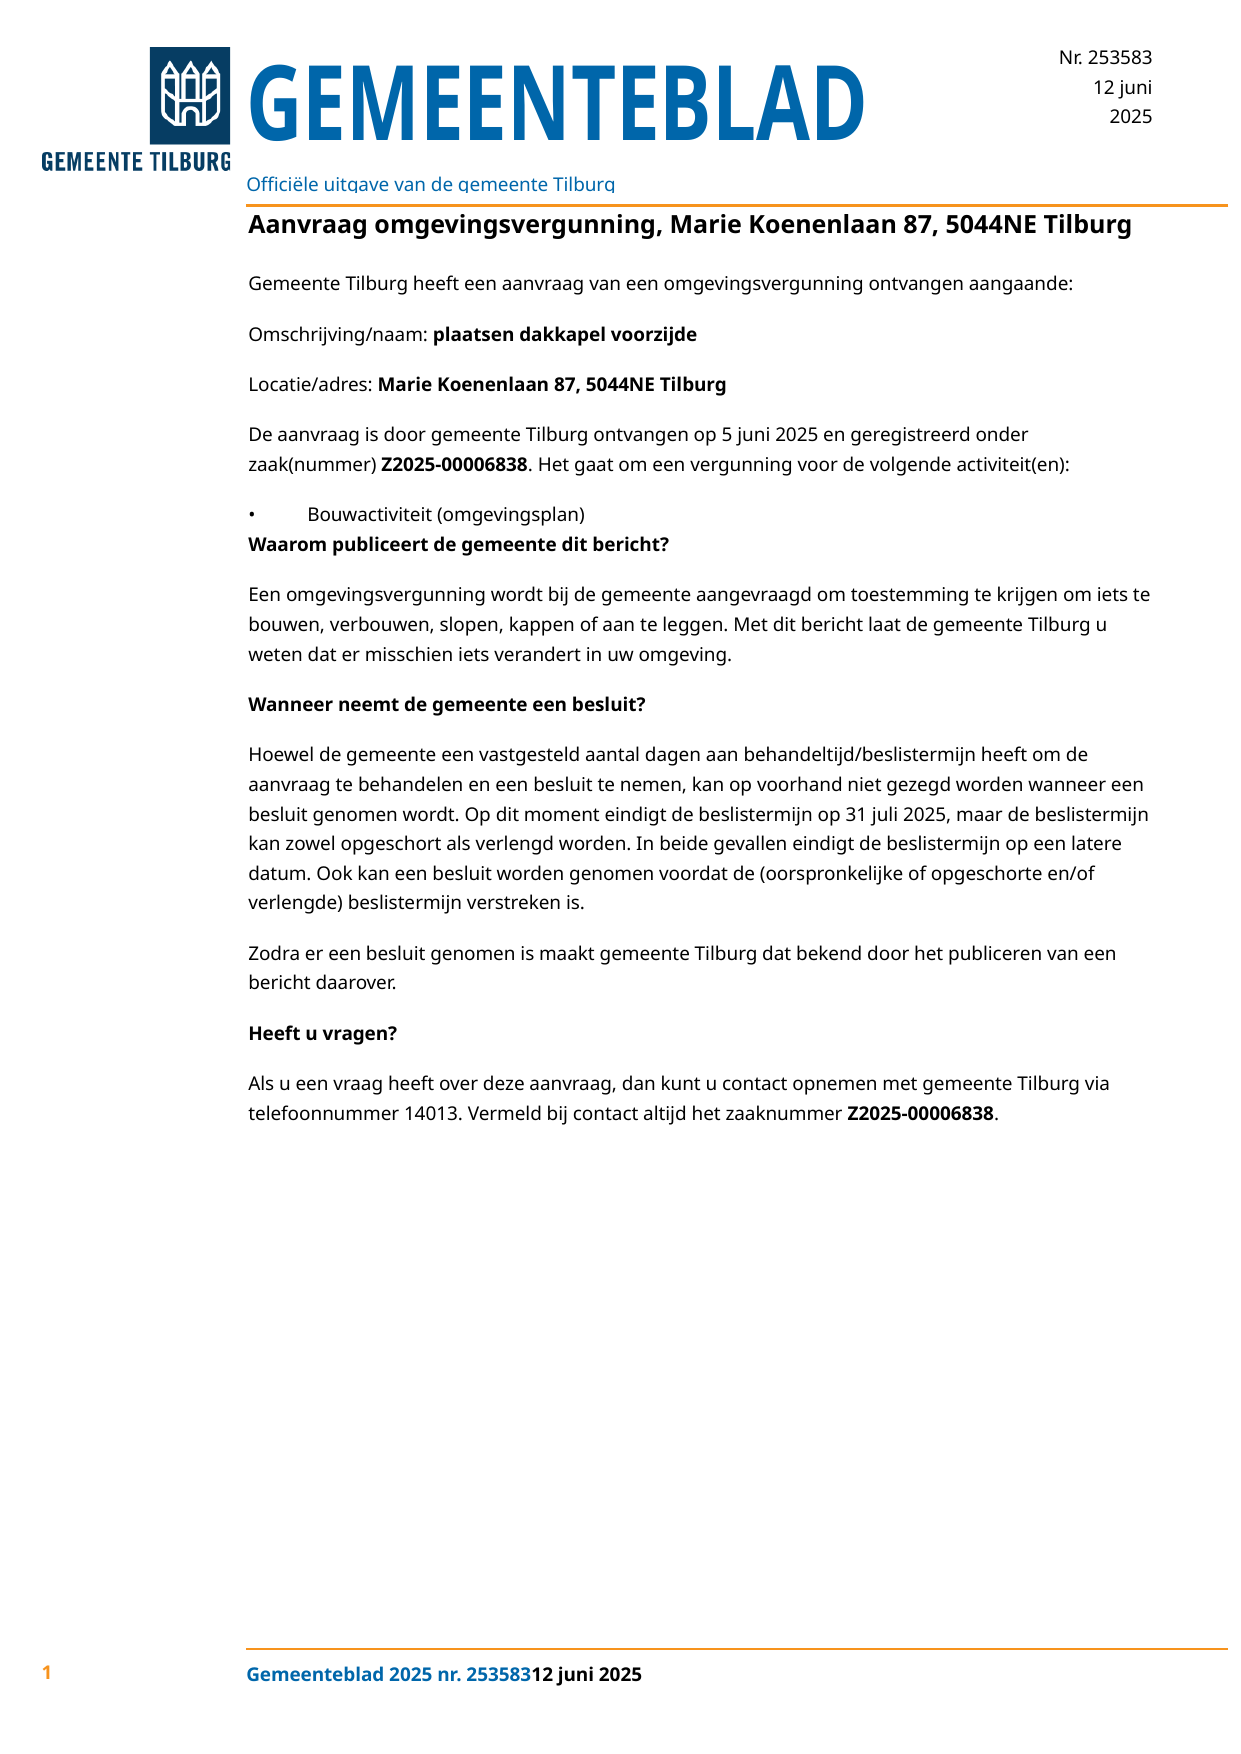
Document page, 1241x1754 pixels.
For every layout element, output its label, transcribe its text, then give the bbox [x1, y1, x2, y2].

text Locatie/adres: Marie Koenenlaan 87, 5044NE Tilburg [248, 371, 1152, 397]
text De aanvraag is door gemeente Tilburg ontvangen op 5 juni 2025 en geregistreerd onder zaak(nummer) Z2025-00006838. Het gaat om een vergunning voor de volgende activiteit(en): [248, 422, 1152, 477]
text Waarom publiceert de gemeente dit bericht? [248, 531, 1152, 557]
list Bouwactiviteit (omgevingsplan) [248, 502, 1152, 527]
text Hoewel de gemeente een vastgesteld aantal dagen aan behandeltijd/beslistermijn heeft om de aanvraag te behandelen en een besluit te nemen, kan op voorhand niet gezegd worden wanneer een besluit genomen wordt. Op dit moment eindigt de beslistermijn op 31 juli 2025, maar de beslistermijn kan zowel opgeschort als verlengd worden. In beide gevallen eindigt de beslistermijn op een latere datum. Ook kan een besluit worden genomen voordat de (oorspronkelijke of opgeschorte en/of verlengde) beslistermijn verstreken is. [248, 742, 1152, 915]
text Heeft u vragen? [248, 1020, 1152, 1046]
picture [41, 47, 231, 172]
text Wanneer neemt de gemeente een besluit? [248, 691, 1152, 717]
text Als u een vraag heeft over deze aanvraag, dan kunt u contact opnemen met gemeente Tilburg via telefoonnummer 14013. Vermeld bij contact altijd het zaaknummer Z2025-00006838. [248, 1070, 1152, 1126]
text Zodra er een besluit genomen is maakt gemeente Tilburg dat bekend door het publiceren van een bericht daarover. [248, 940, 1152, 995]
text Een omgevingsvergunning wordt bij de gemeente aangevraagd om toestemming te krijgen om iets te bouwen, verbouwen, slopen, kappen of aan te leggen. Met dit bericht laat de gemeente Tilburg u weten dat er misschien iets verandert in uw omgeving. [248, 582, 1152, 666]
text Gemeente Tilburg heeft een aanvraag van een omgevingsvergunning ontvangen aangaande: [248, 270, 1152, 296]
text Aanvraag omgevingsvergunning, Marie Koenenlaan 87, 5044NE Tilburg [248, 207, 1152, 241]
text Omschrijving/naam: plaatsen dakkapel voorzijde [248, 321, 1152, 346]
